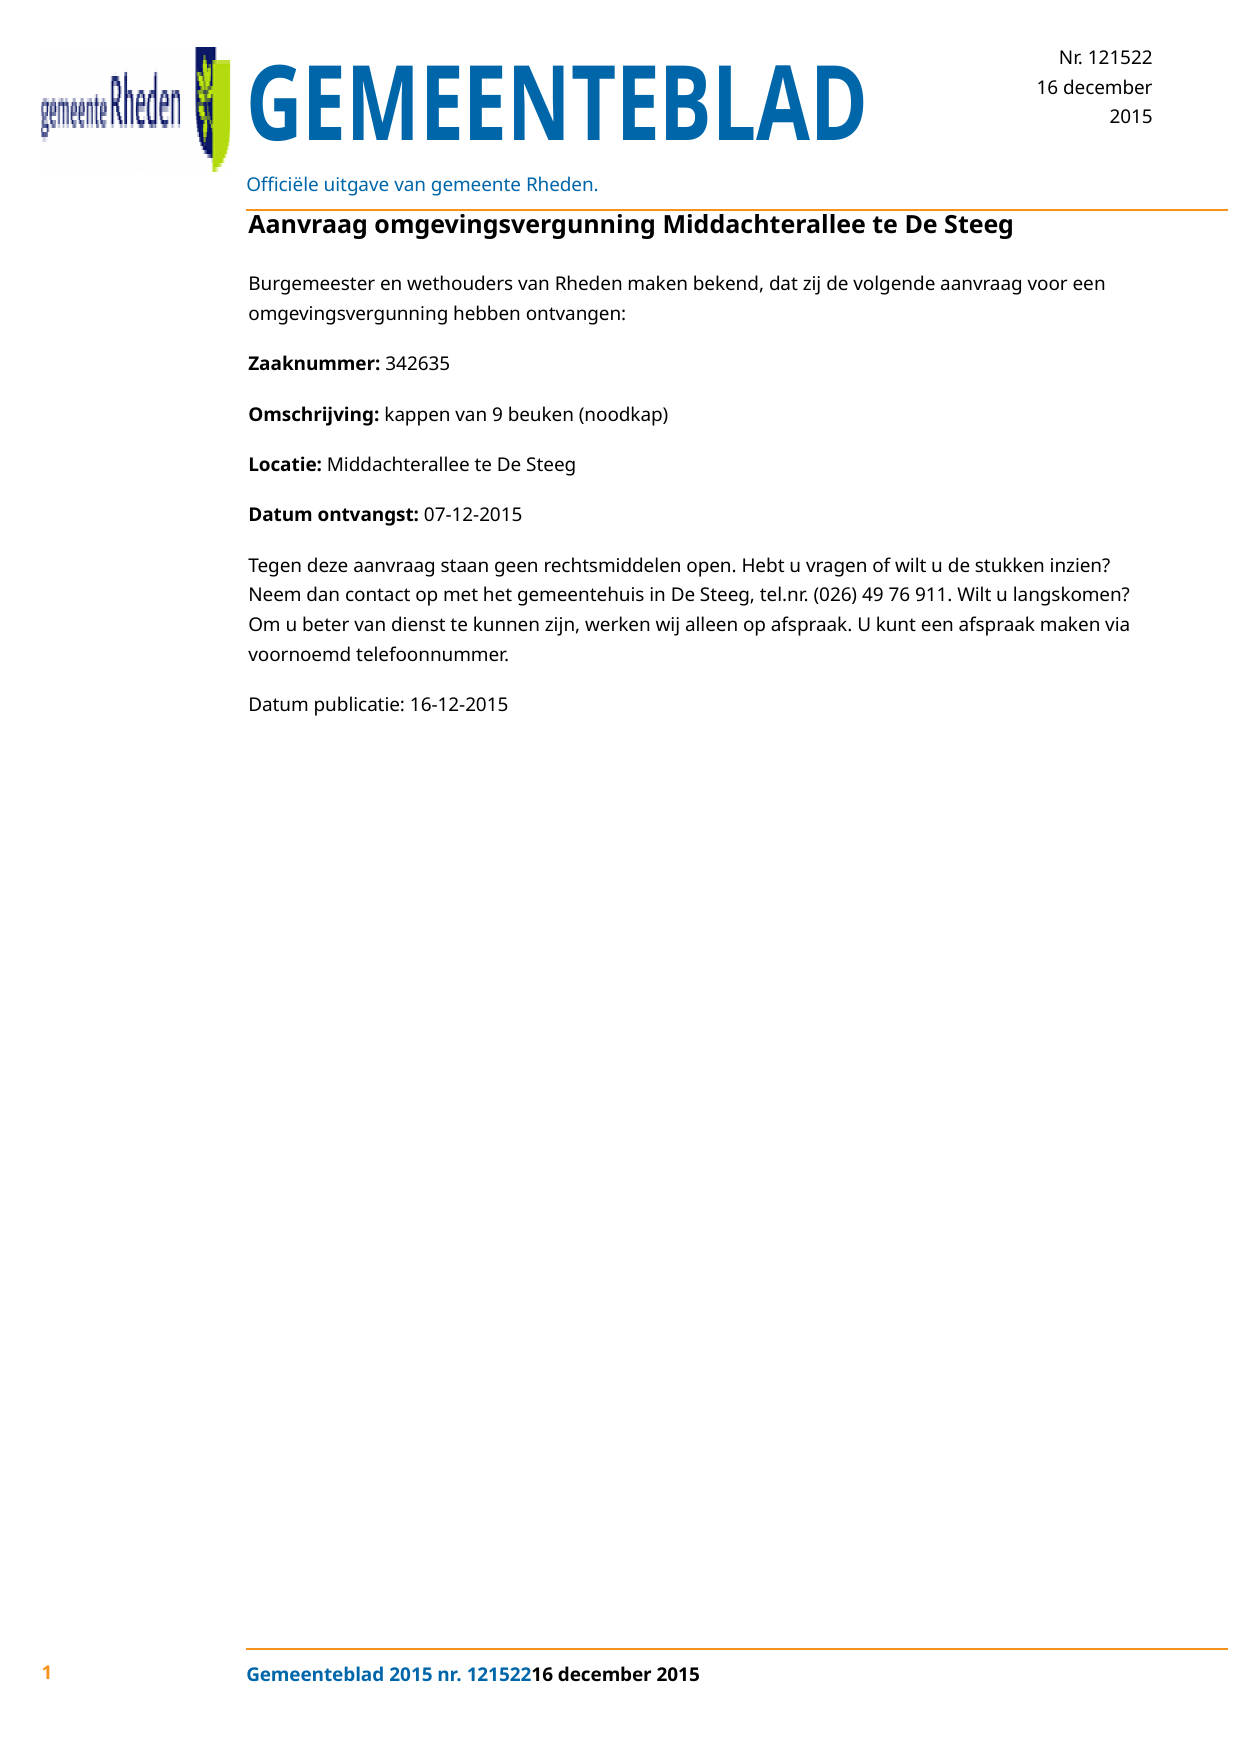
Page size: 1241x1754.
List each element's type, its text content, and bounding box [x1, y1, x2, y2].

text Tegen deze aanvraag staan geen rechtsmiddelen open. Hebt u vragen of wilt u de stukken inzien? Neem dan contact op met het gemeentehuis in De Steeg, tel.nr. (026) 49 76 911. Wilt u langskomen? Om u beter van dienst te kunnen zijn, werken wij alleen op afspraak. U kunt een afspraak maken via voornoemd telefoonnummer. [248, 552, 1152, 666]
picture [41, 47, 231, 172]
text Datum ontvangst: 07-12-2015 [248, 502, 1152, 527]
text Datum publicatie: 16-12-2015 [248, 691, 1152, 717]
text Zaaknummer: 342635 [248, 350, 1152, 376]
text Aanvraag omgevingsvergunning Middachterallee te De Steeg [248, 211, 1152, 241]
text Omschrijving: kappen van 9 beuken (noodkap) [248, 401, 1152, 426]
text Locatie: Middachterallee te De Steeg [248, 451, 1152, 477]
text Burgemeester en wethouders van Rheden maken bekend, dat zij de volgende aanvraag voor een omgevingsvergunning hebben ontvangen: [248, 270, 1152, 326]
